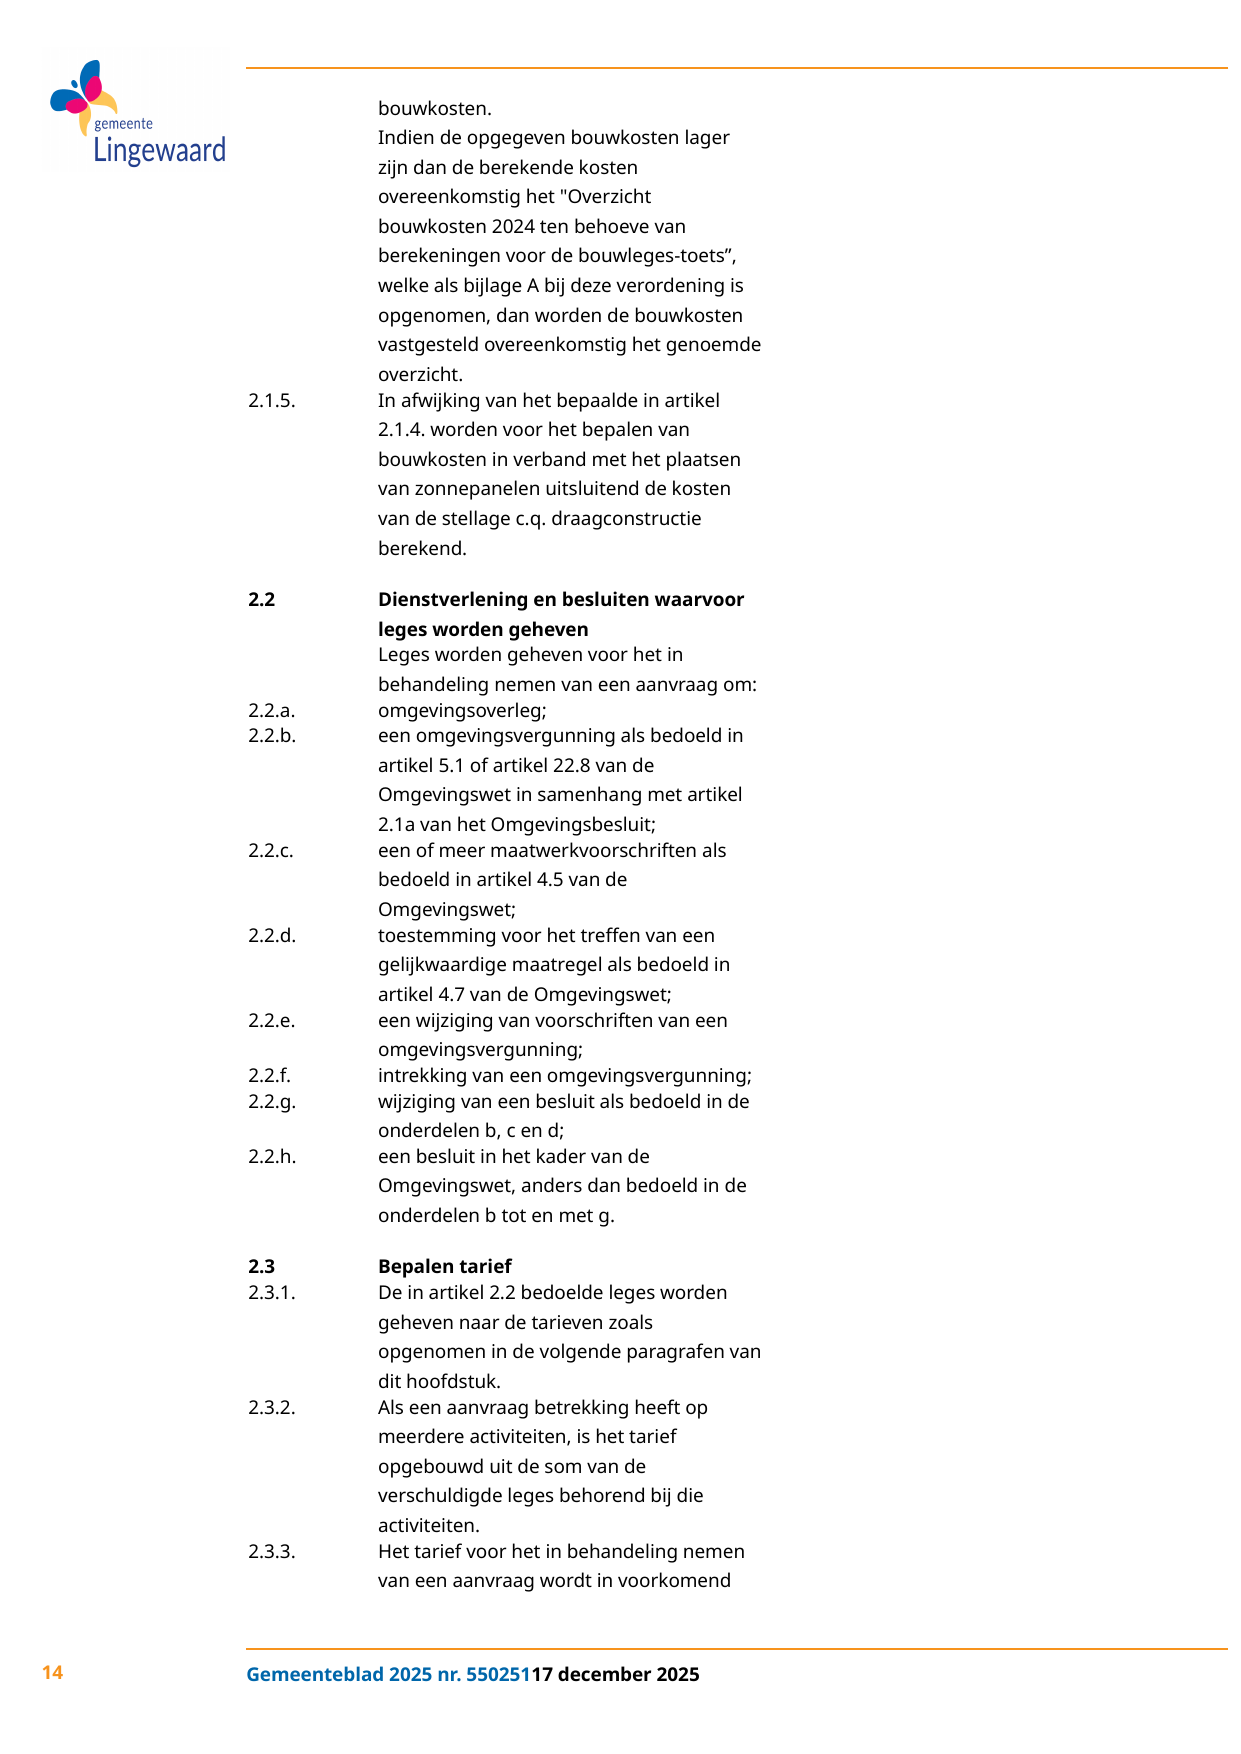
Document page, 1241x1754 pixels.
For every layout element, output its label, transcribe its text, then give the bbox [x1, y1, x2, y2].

table_cell een omgevingsvergunning als bedoeld in artikel 5.1 of artikel 22.8 van de Omgevingswet in samenhang met artikel 2.1a van het Omgevingsbesluit; [378, 723, 762, 837]
table_cell [378, 560, 762, 586]
table_cell [1022, 1538, 1152, 1593]
table_cell [762, 1007, 1022, 1062]
table_cell Als een aanvraag betrekking heeft op meerdere activiteiten, is het tarief opgebouwd uit de som van de verschuldigde leges behorend bij die activiteiten. [378, 1394, 762, 1538]
table_cell intrekking van een omgevingsvergunning; [378, 1062, 762, 1088]
table_cell [762, 1143, 1022, 1228]
table_cell [762, 586, 1022, 641]
table_cell 2.3 [248, 1254, 378, 1279]
table_cell [762, 1538, 1022, 1593]
table_cell [762, 641, 1022, 697]
table_cell [762, 922, 1022, 1007]
table_cell [1022, 723, 1152, 837]
table_cell [762, 1228, 1022, 1254]
table_cell 2.2.f. [248, 1062, 378, 1088]
table_cell Het tarief voor het in behandeling nemen van een aanvraag wordt in voorkomend [378, 1538, 762, 1593]
table_cell [1022, 1007, 1152, 1062]
table_cell [1022, 560, 1152, 586]
table_cell [762, 723, 1022, 837]
table_cell 2.3.1. [248, 1280, 378, 1394]
table_cell [1022, 697, 1152, 722]
table_cell [1022, 1254, 1152, 1279]
table_cell [762, 387, 1022, 560]
table_cell 2.1.5. [248, 387, 378, 560]
table_cell 2.2.d. [248, 922, 378, 1007]
table_cell [1022, 922, 1152, 1007]
table_cell [248, 560, 378, 586]
table_cell 2.2.a. [248, 697, 378, 722]
table_cell [1022, 641, 1152, 697]
table_cell 2.2.h. [248, 1143, 378, 1228]
table_cell [1022, 1062, 1152, 1088]
table_cell 2.2.c. [248, 837, 378, 922]
table_cell een besluit in het kader van de Omgevingswet, anders dan bedoeld in de onderdelen b tot en met g. [378, 1143, 762, 1228]
table_cell een wijziging van voorschriften van een omgevingsvergunning; [378, 1007, 762, 1062]
table_cell [762, 1062, 1022, 1088]
table_cell 2.3.2. [248, 1394, 378, 1538]
table_cell [248, 95, 378, 387]
table_cell Dienstverlening en besluiten waarvoor leges worden geheven [378, 586, 762, 641]
table_cell In afwijking van het bepaalde in artikel 2.1.4. worden voor het bepalen van bouwkosten in verband met het plaatsen van zonnepanelen uitsluitend de kosten van de stellage c.q. draagconstructie berekend. [378, 387, 762, 560]
table_cell [1022, 95, 1152, 387]
table_cell [762, 95, 1022, 387]
picture [41, 47, 231, 172]
table_cell omgevingsoverleg; [378, 697, 762, 722]
table_cell [1022, 837, 1152, 922]
table_cell [762, 837, 1022, 922]
table_cell 2.2.g. [248, 1088, 378, 1143]
table_cell toestemming voor het treffen van een gelijkwaardige maatregel als bedoeld in artikel 4.7 van de Omgevingswet; [378, 922, 762, 1007]
table_cell Leges worden geheven voor het in behandeling nemen van een aanvraag om: [378, 641, 762, 697]
table_cell [762, 1088, 1022, 1143]
table_cell 2.2.b. [248, 723, 378, 837]
table_cell een of meer maatwerkvoorschriften als bedoeld in artikel 4.5 van de Omgevingswet; [378, 837, 762, 922]
table_cell wijziging van een besluit als bedoeld in de onderdelen b, c en d; [378, 1088, 762, 1143]
table_cell De in artikel 2.2 bedoelde leges worden geheven naar de tarieven zoals opgenomen in de volgende paragrafen van dit hoofdstuk. [378, 1280, 762, 1394]
table_cell [762, 1394, 1022, 1538]
table_cell 2.2.e. [248, 1007, 378, 1062]
table_cell [1022, 387, 1152, 560]
table_cell [1022, 1228, 1152, 1254]
table_cell [248, 1228, 378, 1254]
table_cell [1022, 1088, 1152, 1143]
table_cell [1022, 1280, 1152, 1394]
table_cell [1022, 586, 1152, 641]
table_cell [248, 641, 378, 697]
table_cell [762, 1254, 1022, 1279]
table_cell [762, 560, 1022, 586]
table_cell [378, 1228, 762, 1254]
table_cell 2.2 [248, 586, 378, 641]
table_cell [762, 1280, 1022, 1394]
table_cell 2.3.3. [248, 1538, 378, 1593]
table_cell bouwkosten. Indien de opgegeven bouwkosten lager zijn dan de berekende kosten overeenkomstig het "Overzicht bouwkosten 2024 ten behoeve van berekeningen voor de bouwleges-toets”, welke als bijlage A bij deze verordening is opgenomen, dan worden de bouwkosten vastgesteld overeenkomstig het genoemde overzicht. [378, 95, 762, 387]
table_cell [1022, 1394, 1152, 1538]
table_cell [1022, 1143, 1152, 1228]
table_cell [762, 697, 1022, 722]
table_cell Bepalen tarief [378, 1254, 762, 1279]
